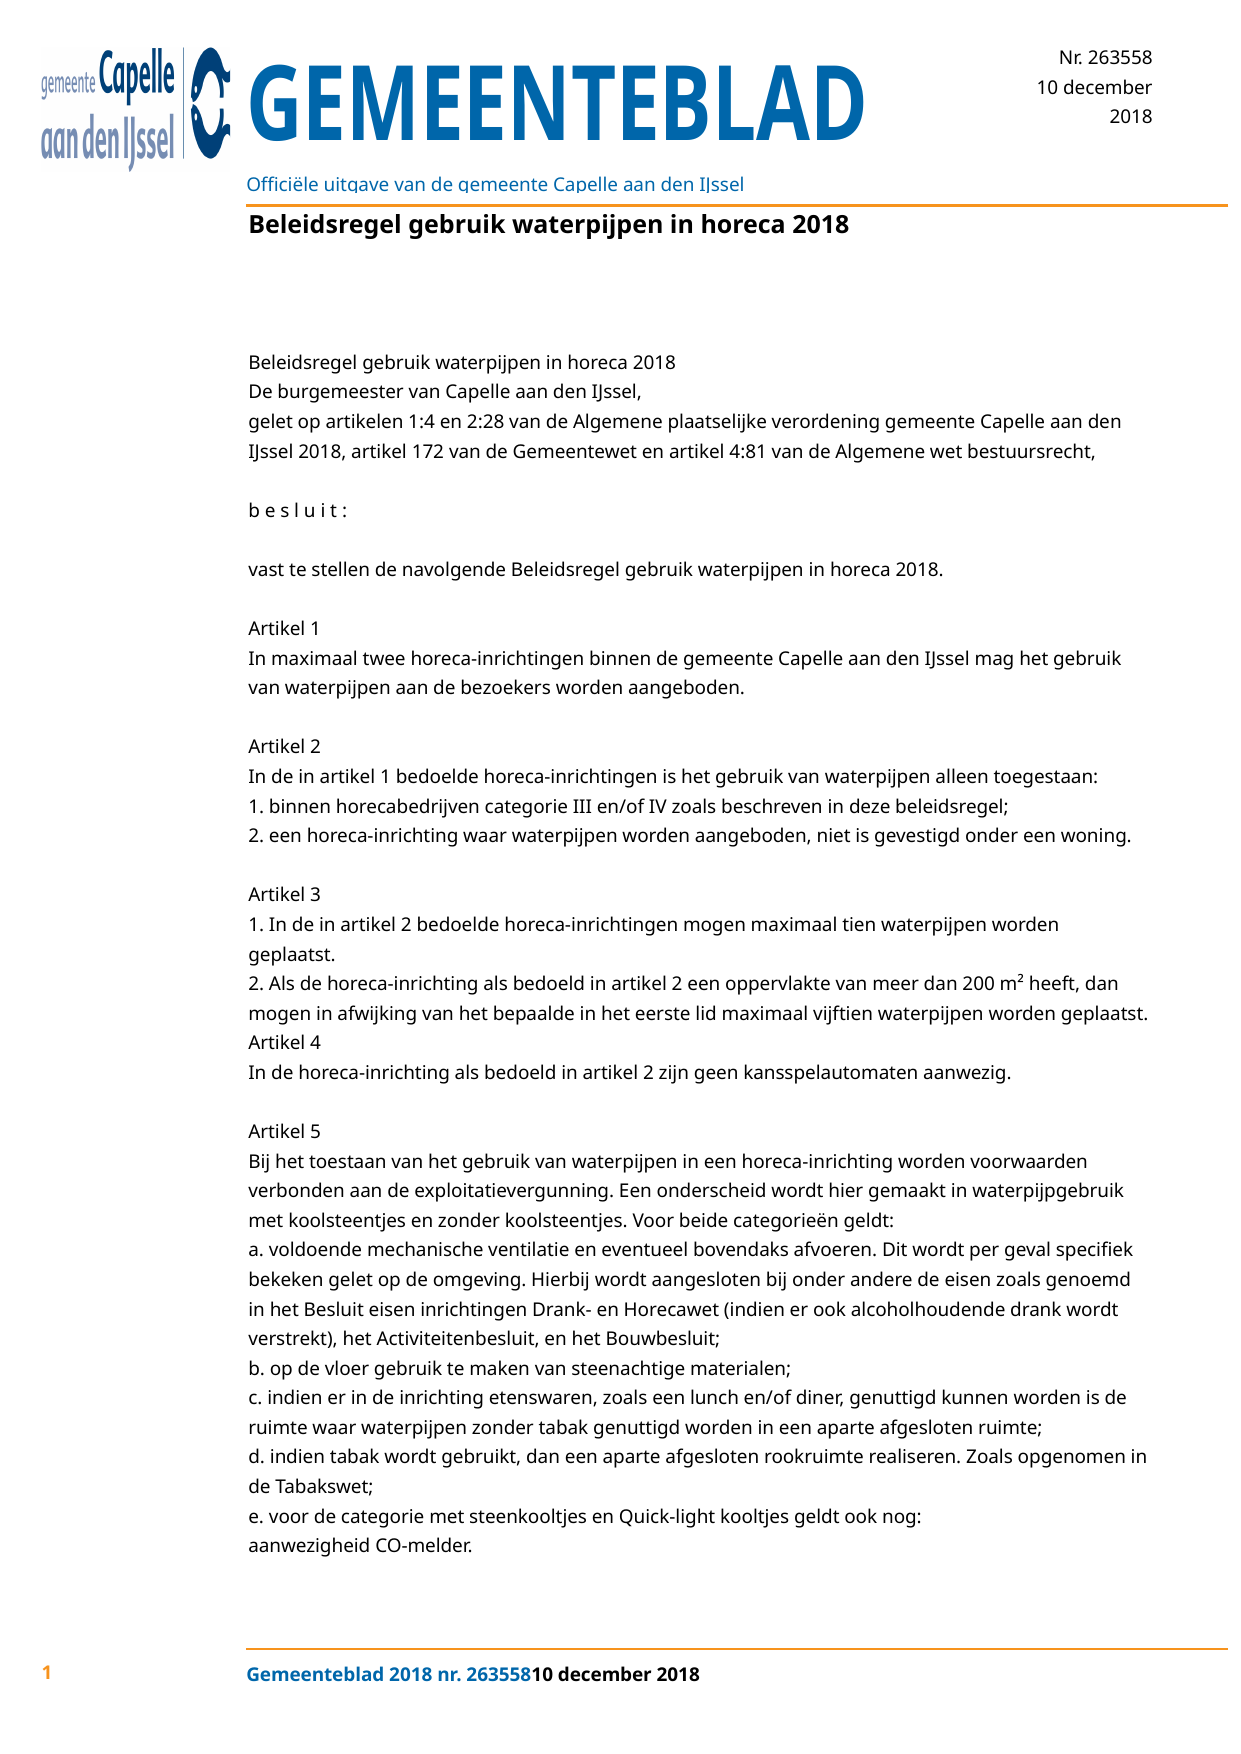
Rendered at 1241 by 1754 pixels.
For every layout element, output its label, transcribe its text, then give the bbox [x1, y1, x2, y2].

picture [41, 47, 231, 172]
text 2. Als de horeca-inrichting als bedoeld in artikel 2 een oppervlakte van meer dan 200 m² heeft, dan mogen in afwijking van het bepaalde in het eerste lid maximaal vijftien waterpijpen worden geplaatst. [248, 970, 1152, 1026]
text De burgemeester van Capelle aan den IJssel, [248, 379, 1152, 404]
text b e s l u i t : [248, 497, 1152, 523]
text c. indien er in de inrichting etenswaren, zoals een lunch en/of diner, genuttigd kunnen worden is de ruimte waar waterpijpen zonder tabak genuttigd worden in een aparte afgesloten ruimte; [248, 1384, 1152, 1440]
text Beleidsregel gebruik waterpijpen in horeca 2018 [248, 207, 1152, 241]
text In de in artikel 1 bedoelde horeca-inrichtingen is het gebruik van waterpijpen alleen toegestaan: [248, 763, 1152, 789]
text d. indien tabak wordt gebruikt, dan een aparte afgesloten rookruimte realiseren. Zoals opgenomen in de Tabakswet; [248, 1444, 1152, 1499]
text Artikel 5 [248, 1118, 1152, 1144]
text a. voldoende mechanische ventilatie en eventueel bovendaks afvoeren. Dit wordt per geval specifiek bekeken gelet op de omgeving. Hierbij wordt aangesloten bij onder andere de eisen zoals genoemd in het Besluit eisen inrichtingen Drank- en Horecawet (indien er ook alcoholhoudende drank wordt verstrekt), het Activiteitenbesluit, en het Bouwbesluit; [248, 1237, 1152, 1351]
text Artikel 4 [248, 1029, 1152, 1055]
text Bij het toestaan van het gebruik van waterpijpen in een horeca-inrichting worden voorwaarden verbonden aan de exploitatievergunning. Een onderscheid wordt hier gemaakt in waterpijpgebruik met koolsteentjes en zonder koolsteentjes. Voor beide categorieën geldt: [248, 1148, 1152, 1233]
text In de horeca-inrichting als bedoeld in artikel 2 zijn geen kansspelautomaten aanwezig. [248, 1059, 1152, 1085]
text vast te stellen de navolgende Beleidsregel gebruik waterpijpen in horeca 2018. [248, 556, 1152, 582]
text e. voor de categorie met steenkooltjes en Quick-light kooltjes geldt ook nog: [248, 1503, 1152, 1529]
text 1. In de in artikel 2 bedoelde horeca-inrichtingen mogen maximaal tien waterpijpen worden geplaatst. [248, 911, 1152, 967]
text In maximaal twee horeca-inrichtingen binnen de gemeente Capelle aan den IJssel mag het gebruik van waterpijpen aan de bezoekers worden aangeboden. [248, 645, 1152, 700]
text Artikel 2 [248, 734, 1152, 759]
text Beleidsregel gebruik waterpijpen in horeca 2018 [248, 349, 1152, 375]
text b. op de vloer gebruik te maken van steenachtige materialen; [248, 1355, 1152, 1381]
text 1. binnen horecabedrijven categorie III en/of IV zoals beschreven in deze beleidsregel; [248, 793, 1152, 819]
text 2. een horeca-inrichting waar waterpijpen worden aangeboden, niet is gevestigd onder een woning. [248, 822, 1152, 848]
text gelet op artikelen 1:4 en 2:28 van de Algemene plaatselijke verordening gemeente Capelle aan den IJssel 2018, artikel 172 van de Gemeentewet en artikel 4:81 van de Algemene wet bestuursrecht, [248, 408, 1152, 464]
text Artikel 3 [248, 882, 1152, 907]
text Artikel 1 [248, 615, 1152, 641]
text aanwezigheid CO-melder. [248, 1532, 1152, 1558]
